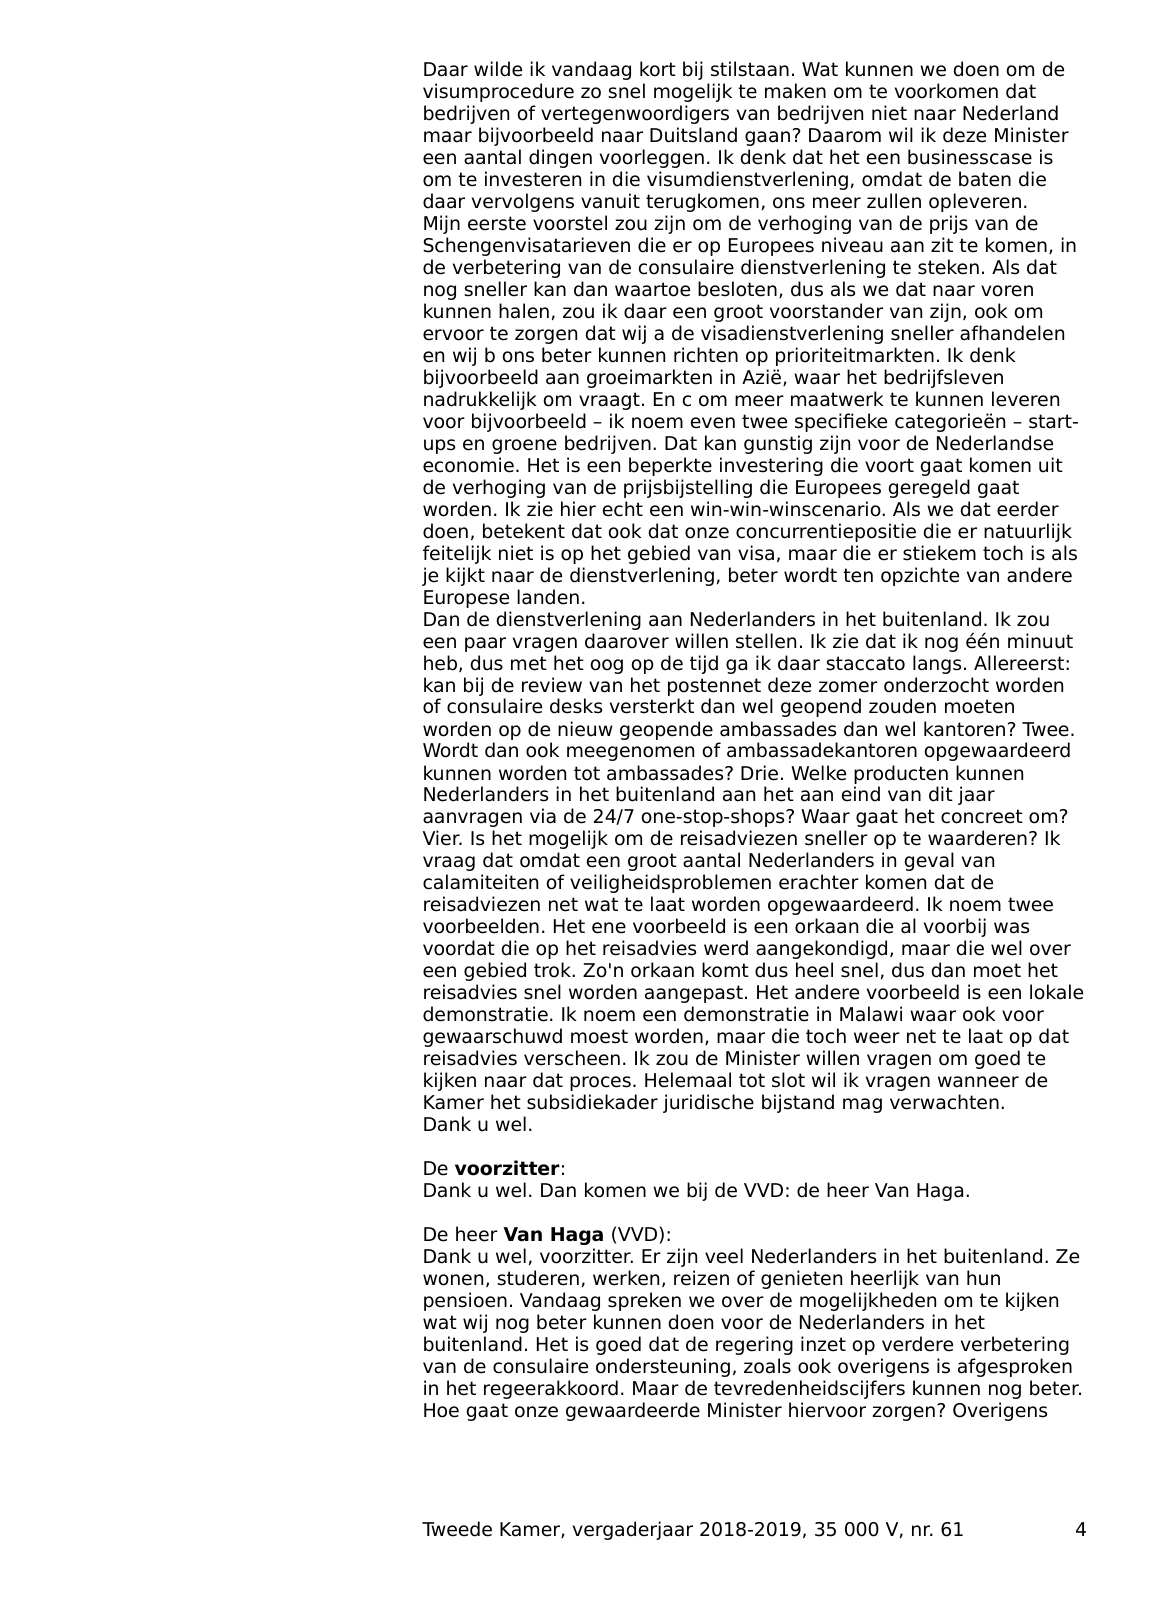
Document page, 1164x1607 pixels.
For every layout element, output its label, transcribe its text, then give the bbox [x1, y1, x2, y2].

text De voorzitter: [422, 1158, 1087, 1180]
text Dan de dienstverlening aan Nederlanders in het buitenland. Ik zou een paar vragen daarover willen stellen. Ik zie dat ik nog één minuut heb, dus met het oog op de tijd ga ik daar staccato langs. Allereerst: kan bij de review van het postennet deze zomer onderzocht worden of consulaire desks versterkt dan wel geopend zouden moeten worden op de nieuw geopende ambassades dan wel kantoren? Twee. Wordt dan ook meegenomen of ambassadekantoren opgewaardeerd kunnen worden tot ambassades? Drie. Welke producten kunnen Nederlanders in het buitenland aan het aan eind van dit jaar aanvragen via de 24/7 one-stop-shops? Waar gaat het concreet om? Vier. Is het mogelijk om de reisadviezen sneller op te waarderen? Ik vraag dat omdat een groot aantal Nederlanders in geval van calamiteiten of veiligheidsproblemen erachter komen dat de reisadviezen net wat te laat worden opgewaardeerd. Ik noem twee voorbeelden. Het ene voorbeeld is een orkaan die al voorbij was voordat die op het reisadvies werd aangekondigd, maar die wel over een gebied trok. Zo'n orkaan komt dus heel snel, dus dan moet het reisadvies snel worden aangepast. Het andere voorbeeld is een lokale demonstratie. Ik noem een demonstratie in Malawi waar ook voor gewaarschuwd moest worden, maar die toch weer net te laat op dat reisadvies verscheen. Ik zou de Minister willen vragen om goed te kijken naar dat proces. Helemaal tot slot wil ik vragen wanneer de Kamer het subsidiekader juridische bijstand mag verwachten. [422, 608, 1087, 1114]
text Daar wilde ik vandaag kort bij stilstaan. Wat kunnen we doen om de visumprocedure zo snel mogelijk te maken om te voorkomen dat bedrijven of vertegenwoordigers van bedrijven niet naar Nederland maar bijvoorbeeld naar Duitsland gaan? Daarom wil ik deze Minister een aantal dingen voorleggen. Ik denk dat het een businesscase is om te investeren in die visumdienstverlening, omdat de baten die daar vervolgens vanuit terugkomen, ons meer zullen opleveren. [422, 59, 1087, 213]
text Dank u wel, voorzitter. Er zijn veel Nederlanders in het buitenland. Ze wonen, studeren, werken, reizen of genieten heerlijk van hun pensioen. Vandaag spreken we over de mogelijkheden om te kijken wat wij nog beter kunnen doen voor de Nederlanders in het buitenland. Het is goed dat de regering inzet op verdere verbetering van de consulaire ondersteuning, zoals ook overigens is afgesproken in het regeerakkoord. Maar de tevredenheidscijfers kunnen nog beter. Hoe gaat onze gewaardeerde Minister hiervoor zorgen? Overigens [422, 1246, 1087, 1422]
text Mijn eerste voorstel zou zijn om de verhoging van de prijs van de Schengenvisatarieven die er op Europees niveau aan zit te komen, in de verbetering van de consulaire dienstverlening te steken. Als dat nog sneller kan dan waartoe besloten, dus als we dat naar voren kunnen halen, zou ik daar een groot voorstander van zijn, ook om ervoor te zorgen dat wij a de visadienstverlening sneller afhandelen en wij b ons beter kunnen richten op prioriteitmarkten. Ik denk bijvoorbeeld aan groeimarkten in Azië, waar het bedrijfsleven nadrukkelijk om vraagt. En c om meer maatwerk te kunnen leveren voor bijvoorbeeld – ik noem even twee specifieke categorieën – start-ups en groene bedrijven. Dat kan gunstig zijn voor de Nederlandse economie. Het is een beperkte investering die voort gaat komen uit de verhoging van de prijsbijstelling die Europees geregeld gaat worden. Ik zie hier echt een win-win-winscenario. Als we dat eerder doen, betekent dat ook dat onze concurrentiepositie die er natuurlijk feitelijk niet is op het gebied van visa, maar die er stiekem toch is als je kijkt naar de dienstverlening, beter wordt ten opzichte van andere Europese landen. [422, 213, 1087, 608]
text De heer Van Haga (VVD): [422, 1224, 1087, 1246]
text Dank u wel. Dan komen we bij de VVD: de heer Van Haga. [422, 1180, 1087, 1202]
text Dank u wel. [422, 1114, 1087, 1136]
